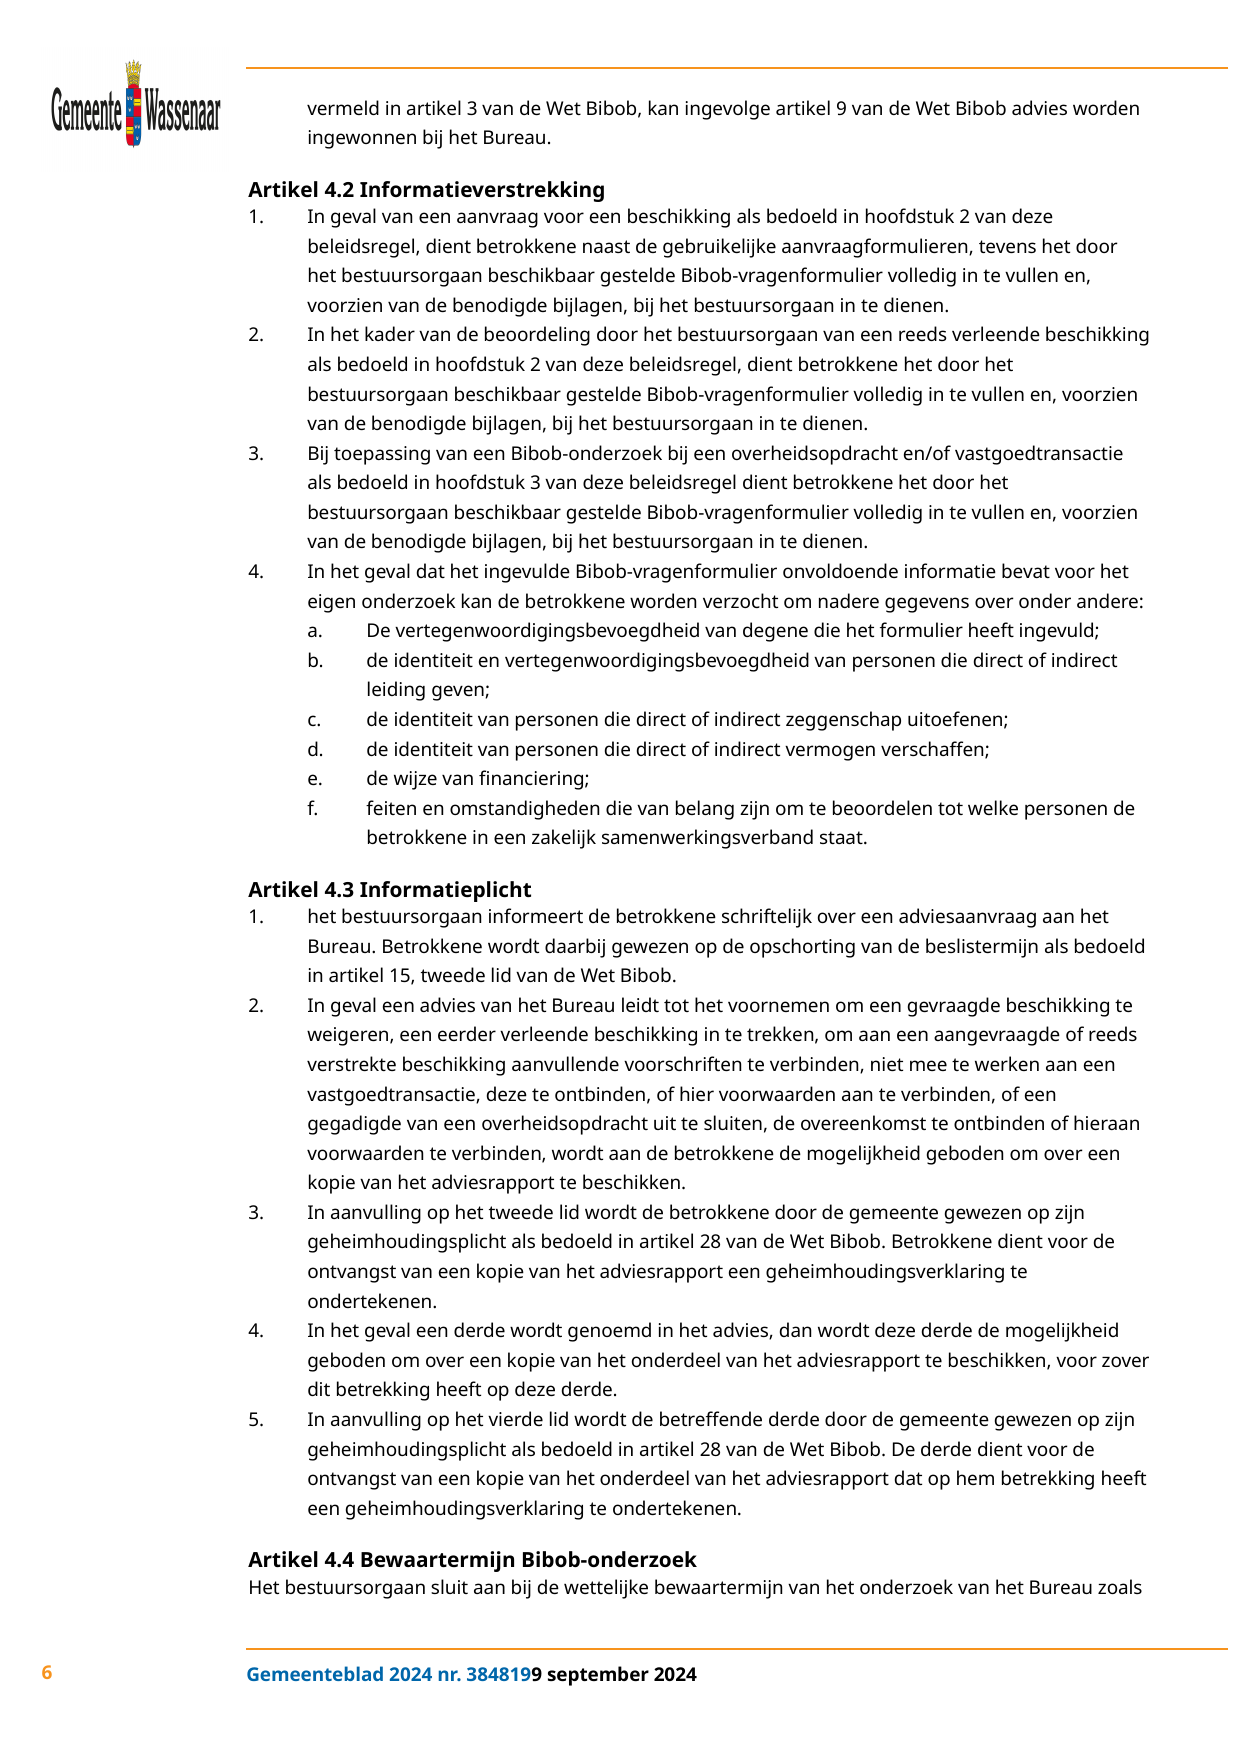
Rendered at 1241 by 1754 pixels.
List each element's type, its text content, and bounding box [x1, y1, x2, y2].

list In het kader van de beoordeling door het bestuursorgaan van een reeds verleende beschikking als bedoeld in hoofdstuk 2 van deze beleidsregel, dient betrokkene het door het bestuursorgaan beschikbaar gestelde Bibob-vragenformulier volledig in te vullen en, voorzien van de benodigde bijlagen, bij het bestuursorgaan in te dienen. [248, 322, 1152, 436]
list De vertegenwoordigingsbevoegdheid van degene die het formulier heeft ingevuld; [307, 617, 1152, 643]
list de identiteit van personen die direct of indirect vermogen verschaffen; [307, 736, 1152, 761]
list In het geval dat het ingevulde Bibob-vragenformulier onvoldoende informatie bevat voor het eigen onderzoek kan de betrokkene worden verzocht om nadere gegevens over onder andere: [248, 558, 1152, 613]
list In het geval een derde wordt genoemd in het advies, dan wordt deze derde de mogelijkheid geboden om over een kopie van het onderdeel van het adviesrapport te beschikken, voor zover dit betrekking heeft op deze derde. [248, 1317, 1152, 1402]
list In aanvulling op het vierde lid wordt de betreffende derde door de gemeente gewezen op zijn geheimhoudingsplicht als bedoeld in artikel 28 van de Wet Bibob. De derde dient voor de ontvangst van een kopie van het onderdeel van het adviesrapport dat op hem betrekking heeft een geheimhoudingsverklaring te ondertekenen. [248, 1406, 1152, 1521]
text Artikel 4.2 Informatieverstrekking [248, 175, 1152, 203]
picture [41, 47, 231, 172]
list de wijze van financiering; [307, 765, 1152, 791]
list de identiteit van personen die direct of indirect zeggenschap uitoefenen; [307, 706, 1152, 732]
list vermeld in artikel 3 van de Wet Bibob, kan ingevolge artikel 9 van de Wet Bibob advies worden ingewonnen bij het Bureau. [248, 95, 1152, 150]
list Bij toepassing van een Bibob-onderzoek bij een overheidsopdracht en/of vastgoedtransactie als bedoeld in hoofdstuk 3 van deze beleidsregel dient betrokkene het door het bestuursorgaan beschikbaar gestelde Bibob-vragenformulier volledig in te vullen en, voorzien van de benodigde bijlagen, bij het bestuursorgaan in te dienen. [248, 440, 1152, 554]
text Artikel 4.3 Informatieplicht [248, 875, 1152, 903]
text Artikel 4.4 Bewaartermijn Bibob-onderzoek [248, 1545, 1152, 1574]
text Het bestuursorgaan sluit aan bij de wettelijke bewaartermijn van het onderzoek van het Bureau zoals [248, 1574, 1152, 1599]
list In geval een advies van het Bureau leidt tot het voornemen om een gevraagde beschikking te weigeren, een eerder verleende beschikking in te trekken, om aan een aangevraagde of reeds verstrekte beschikking aanvullende voorschriften te verbinden, niet mee te werken aan een vastgoedtransactie, deze te ontbinden, of hier voorwaarden aan te verbinden, of een gegadigde van een overheidsopdracht uit te sluiten, de overeenkomst te ontbinden of hieraan voorwaarden te verbinden, wordt aan de betrokkene de mogelijkheid geboden om over een kopie van het adviesrapport te beschikken. [248, 992, 1152, 1195]
list feiten en omstandigheden die van belang zijn om te beoordelen tot welke personen de betrokkene in een zakelijk samenwerkingsverband staat. [307, 795, 1152, 850]
list In aanvulling op het tweede lid wordt de betrokkene door de gemeente gewezen op zijn geheimhoudingsplicht als bedoeld in artikel 28 van de Wet Bibob. Betrokkene dient voor de ontvangst van een kopie van het adviesrapport een geheimhoudingsverklaring te ondertekenen. [248, 1199, 1152, 1314]
list het bestuursorgaan informeert de betrokkene schriftelijk over een adviesaanvraag aan het Bureau. Betrokkene wordt daarbij gewezen op de opschorting van de beslistermijn als bedoeld in artikel 15, tweede lid van de Wet Bibob. [248, 903, 1152, 988]
list de identiteit en vertegenwoordigingsbevoegdheid van personen die direct of indirect leiding geven; [307, 647, 1152, 702]
list In geval van een aanvraag voor een beschikking als bedoeld in hoofdstuk 2 van deze beleidsregel, dient betrokkene naast de gebruikelijke aanvraagformulieren, tevens het door het bestuursorgaan beschikbaar gestelde Bibob-vragenformulier volledig in te vullen en, voorzien van de benodigde bijlagen, bij het bestuursorgaan in te dienen. [248, 203, 1152, 318]
